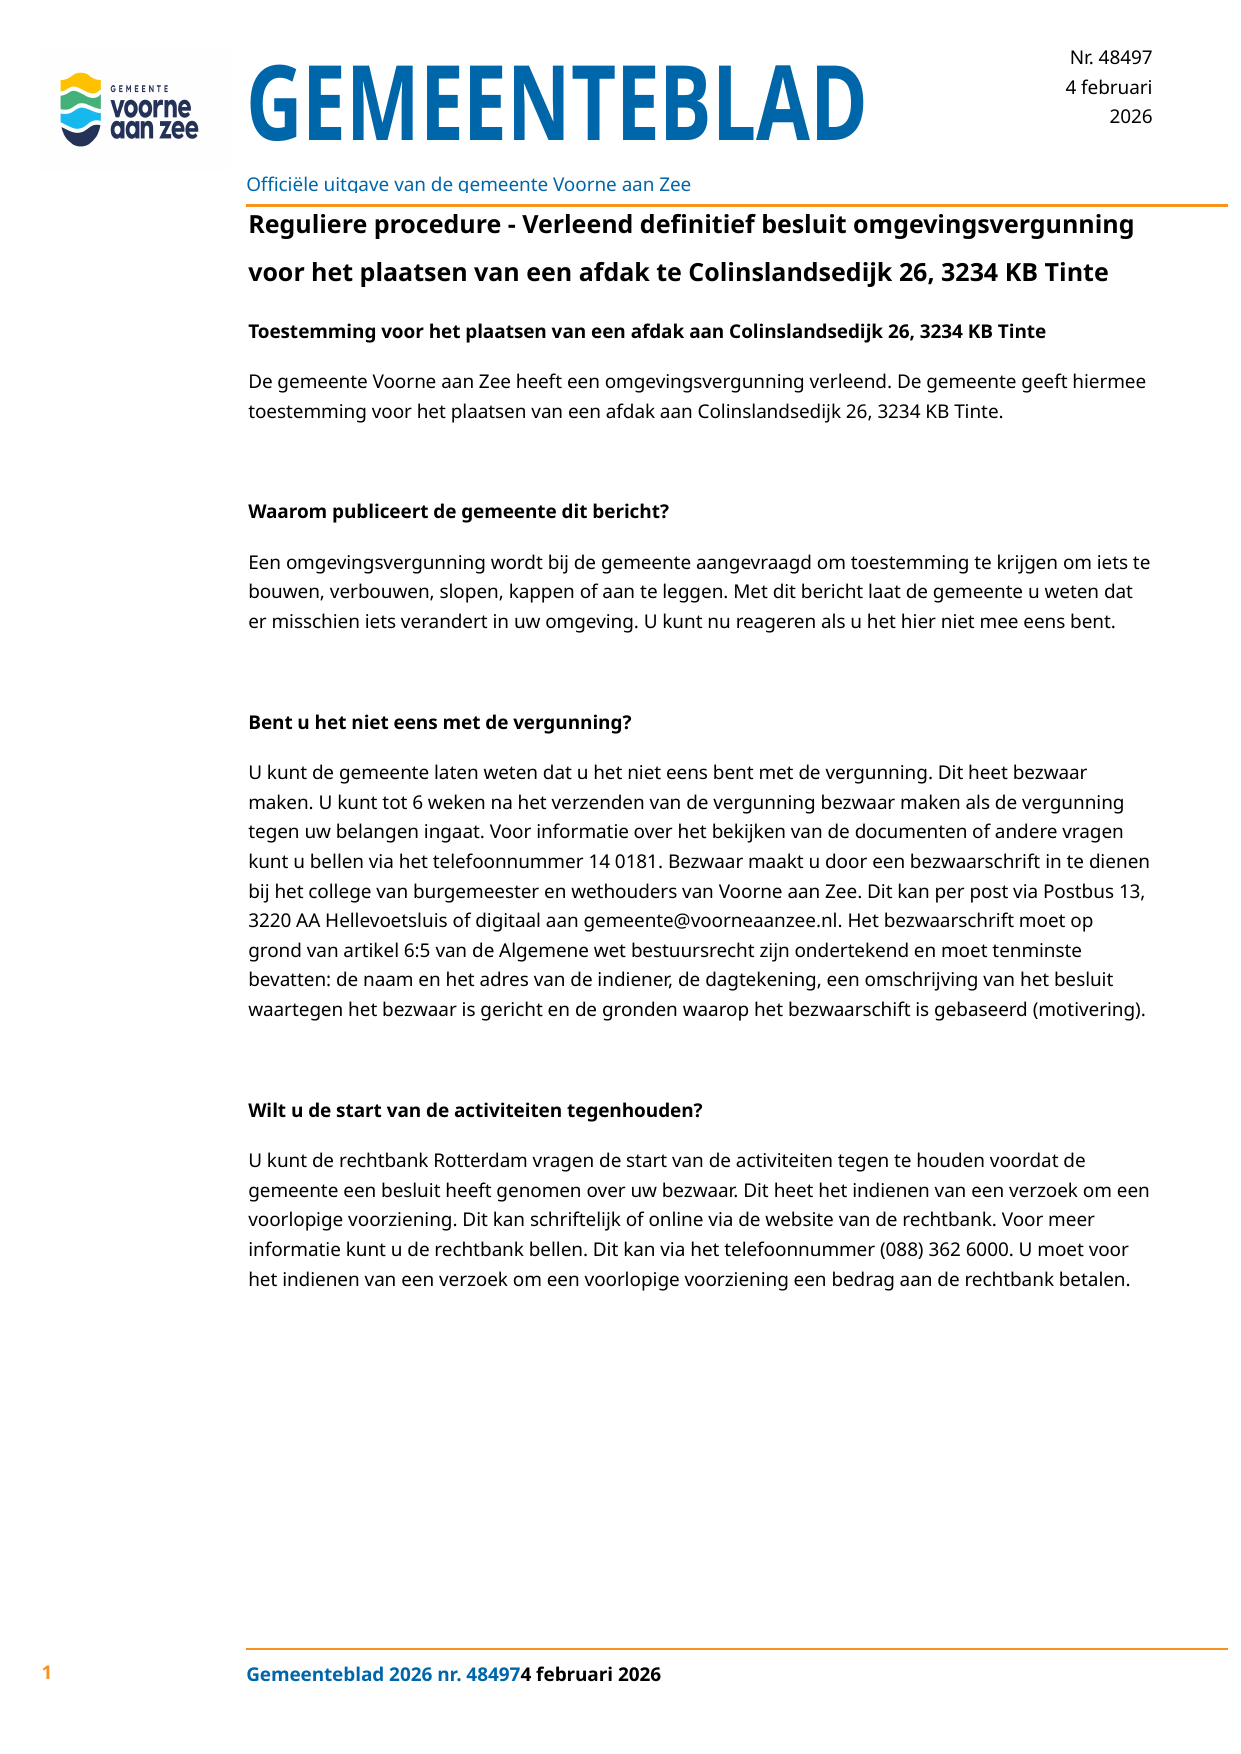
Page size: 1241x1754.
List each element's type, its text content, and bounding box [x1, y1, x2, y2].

text U kunt de gemeente laten weten dat u het niet eens bent met de vergunning. Dit heet bezwaar maken. U kunt tot 6 weken na het verzenden van de vergunning bezwaar maken als de vergunning tegen uw belangen ingaat. Voor informatie over het bekijken van de documenten of andere vragen kunt u bellen via het telefoonnummer 14 0181. Bezwaar maakt u door een bezwaarschrift in te dienen bij het college van burgemeester en wethouders van Voorne aan Zee. Dit kan per post via Postbus 13, 3220 AA Hellevoetsluis of digitaal aan gemeente@voorneaanzee.nl. Het bezwaarschrift moet op grond van artikel 6:5 van de Algemene wet bestuursrecht zijn ondertekend en moet tenminste bevatten: de naam en het adres van de indiener, de dagtekening, een omschrijving van het besluit waartegen het bezwaar is gericht en de gronden waarop het bezwaarschift is gebaseerd (motivering). [248, 759, 1152, 1022]
text De gemeente Voorne aan Zee heeft een omgevingsvergunning verleend. De gemeente geeft hiermee toestemming voor het plaatsen van een afdak aan Colinslandsedijk 26, 3234 KB Tinte. [248, 368, 1152, 424]
picture [41, 47, 231, 172]
text Een omgevingsvergunning wordt bij de gemeente aangevraagd om toestemming te krijgen om iets te bouwen, verbouwen, slopen, kappen of aan te leggen. Met dit bericht laat de gemeente u weten dat er misschien iets verandert in uw omgeving. U kunt nu reageren als u het hier niet mee eens bent. [248, 549, 1152, 634]
text Bent u het niet eens met de vergunning? [248, 709, 1152, 735]
text Waarom publiceert de gemeente dit bericht? [248, 499, 1152, 524]
text Wilt u de start van de activiteiten tegenhouden? [248, 1097, 1152, 1123]
text U kunt de rechtbank Rotterdam vragen de start van de activiteiten tegen te houden voordat de gemeente een besluit heeft genomen over uw bezwaar. Dit heet het indienen van een verzoek om een voorlopige voorziening. Dit kan schriftelijk of online via de website van de rechtbank. Voor meer informatie kunt u de rechtbank bellen. Dit kan via het telefoonnummer (088) 362 6000. U moet voor het indienen van een verzoek om een voorlopige voorziening een bedrag aan de rechtbank betalen. [248, 1147, 1152, 1292]
text Toestemming voor het plaatsen van een afdak aan Colinslandsedijk 26, 3234 KB Tinte [248, 318, 1152, 344]
text Reguliere procedure - Verleend definitief besluit omgevingsvergunning voor het plaatsen van een afdak te Colinslandsedijk 26, 3234 KB Tinte [248, 207, 1152, 288]
